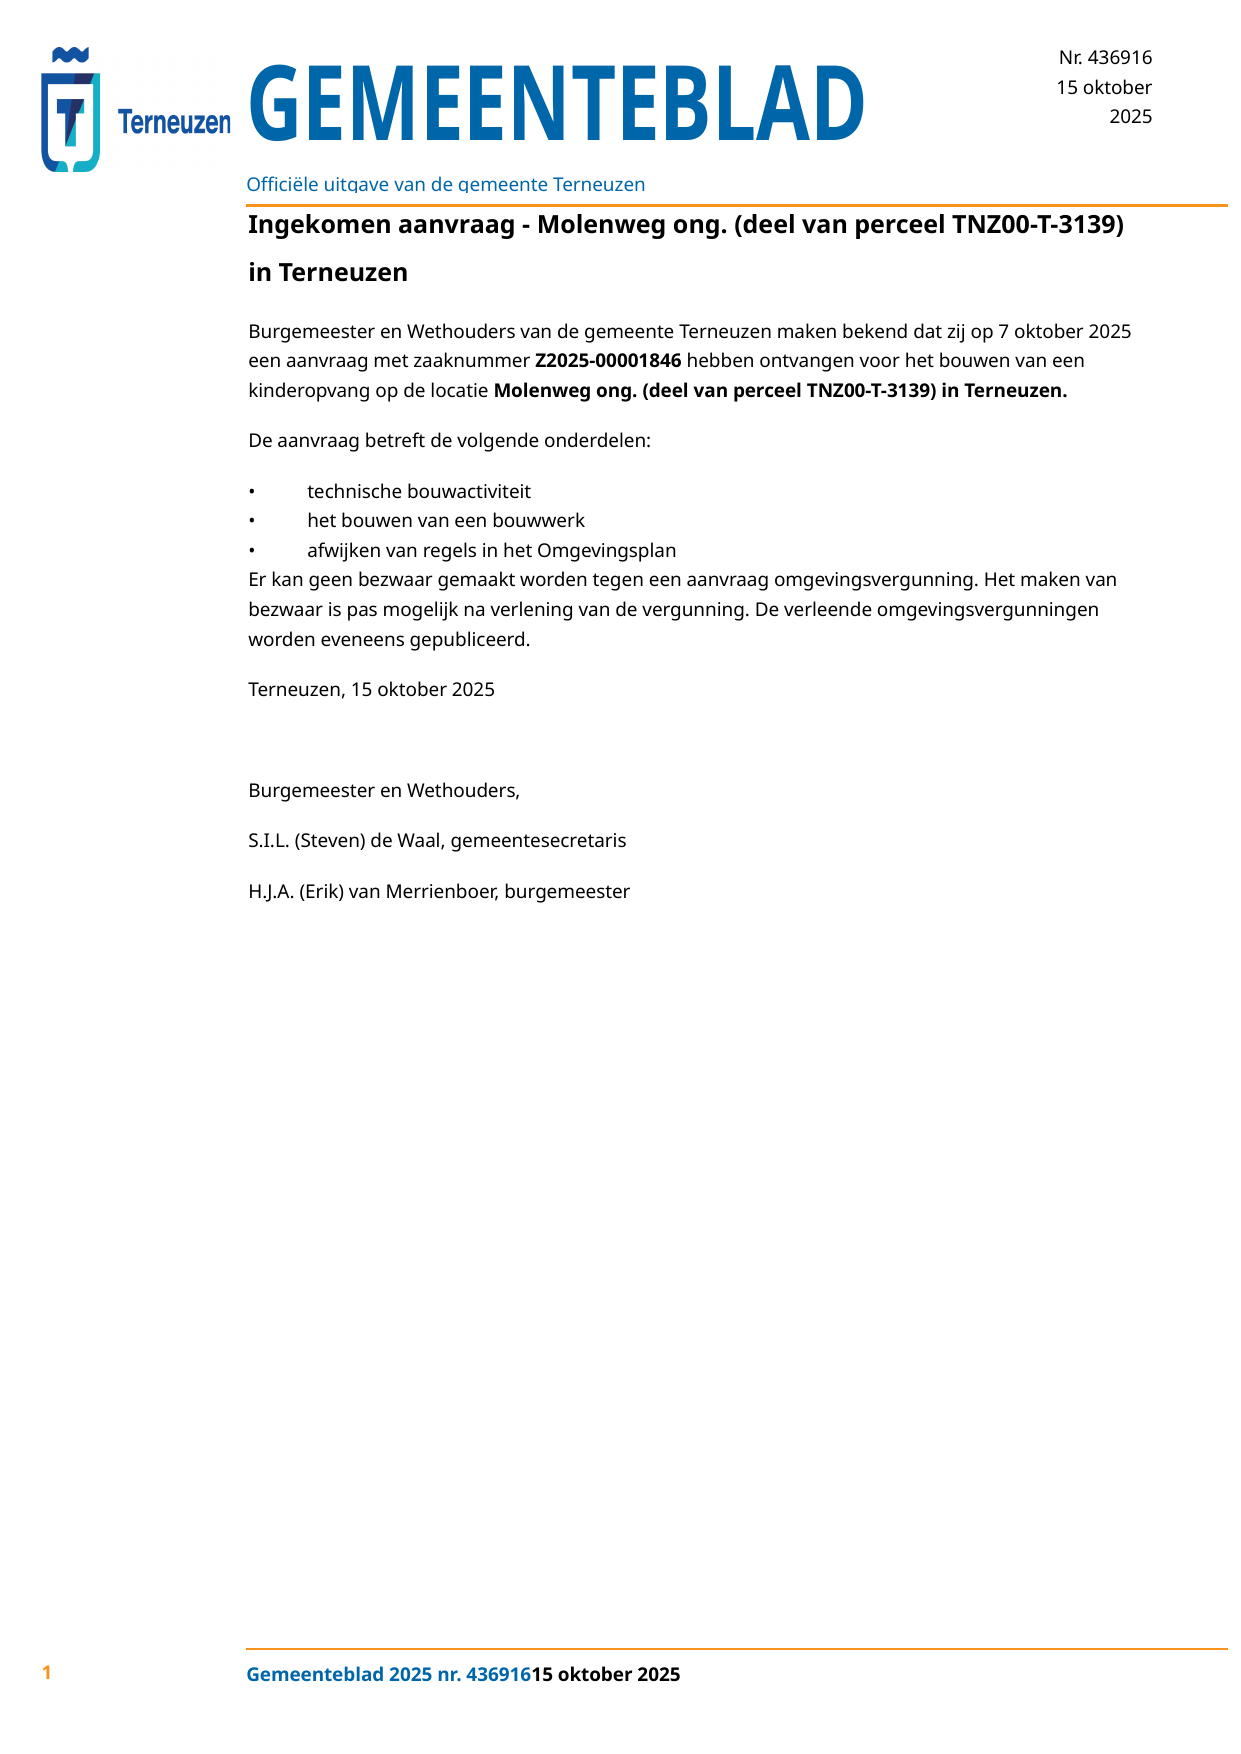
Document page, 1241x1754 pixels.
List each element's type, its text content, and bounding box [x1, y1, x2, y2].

text Burgemeester en Wethouders, [248, 777, 1152, 803]
text Burgemeester en Wethouders van de gemeente Terneuzen maken bekend dat zij op 7 oktober 2025 een aanvraag met zaaknummer Z2025-00001846 hebben ontvangen voor het bouwen van een kinderopvang op de locatie Molenweg ong. (deel van perceel TNZ00-T-3139) in Terneuzen. [248, 318, 1152, 403]
text Terneuzen, 15 oktober 2025 [248, 676, 1152, 702]
picture [41, 47, 231, 172]
text S.I.L. (Steven) de Waal, gemeentesecretaris [248, 827, 1152, 853]
text Ingekomen aanvraag - Molenweg ong. (deel van perceel TNZ00-T-3139) in Terneuzen [248, 207, 1152, 288]
list het bouwen van een bouwwerk [248, 507, 1152, 533]
text De aanvraag betreft de volgende onderdelen: [248, 427, 1152, 453]
list technische bouwactiviteit [248, 478, 1152, 504]
text Er kan geen bezwaar gemaakt worden tegen een aanvraag omgevingsvergunning. Het maken van bezwaar is pas mogelijk na verlening van de vergunning. De verleende omgevingsvergunningen worden eveneens gepubliceerd. [248, 567, 1152, 652]
text H.J.A. (Erik) van Merrienboer, burgemeester [248, 878, 1152, 904]
list afwijken van regels in het Omgevingsplan [248, 537, 1152, 563]
